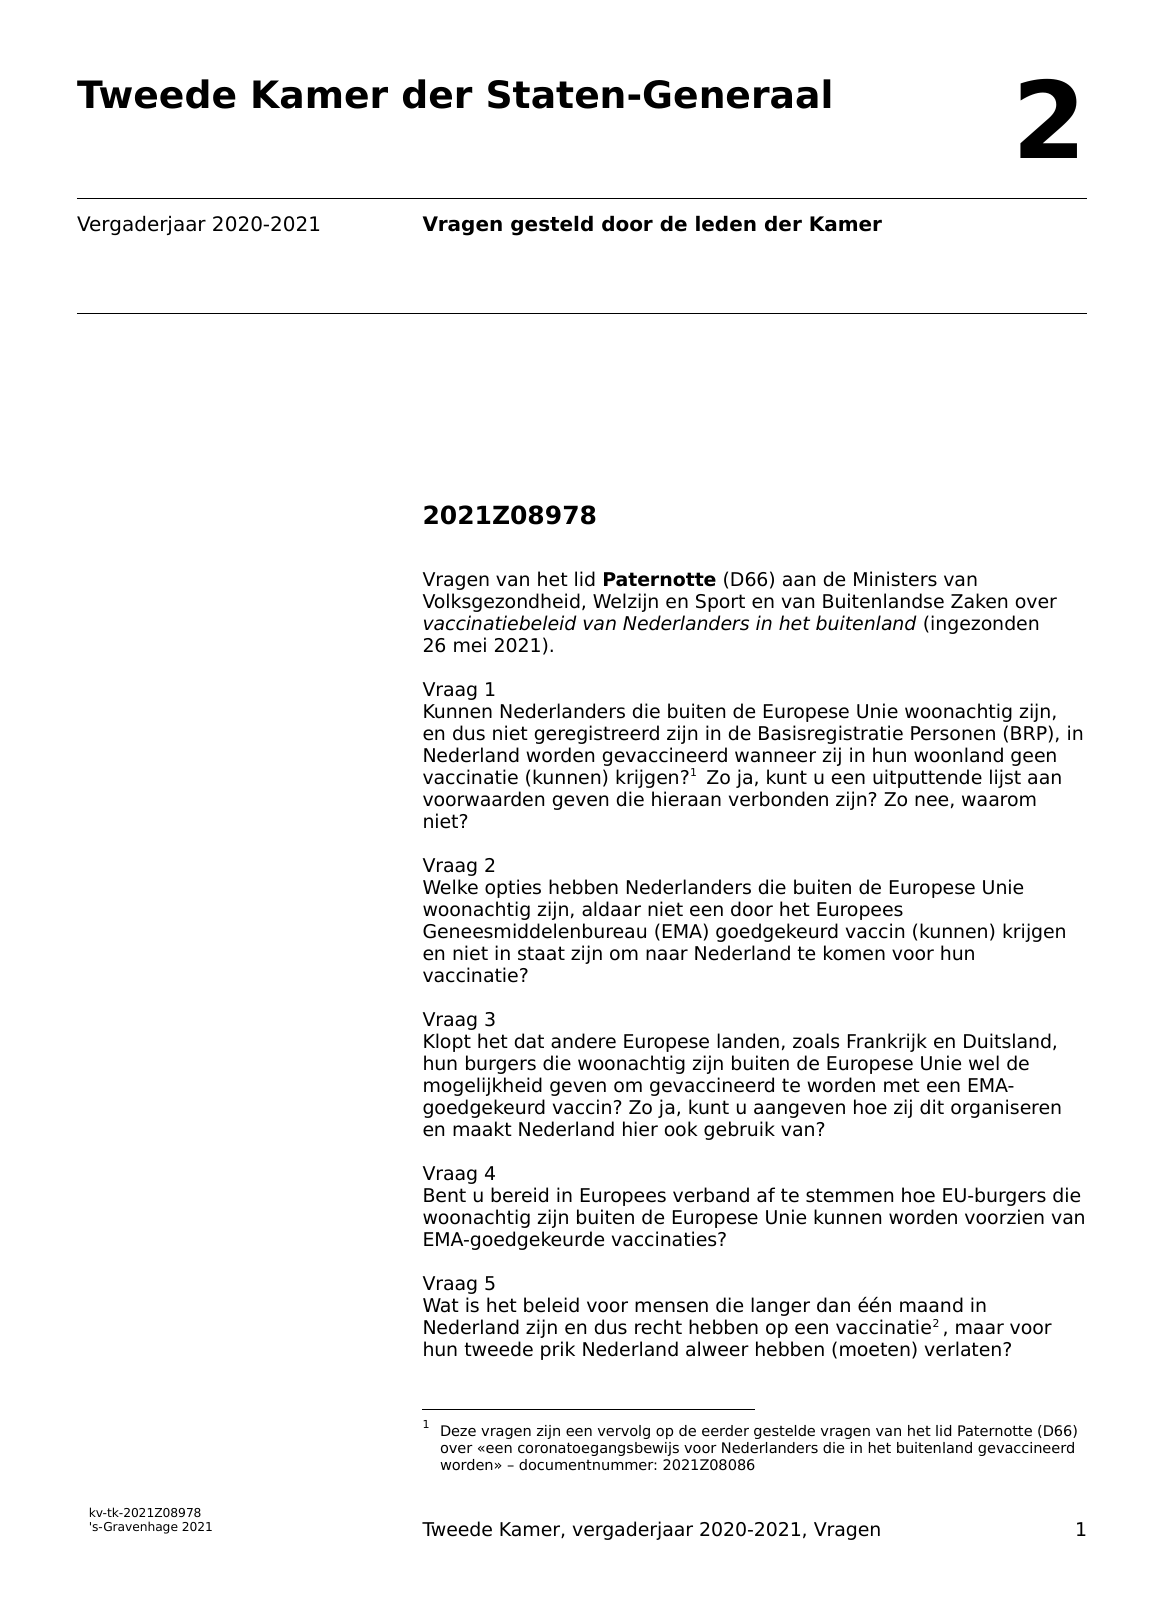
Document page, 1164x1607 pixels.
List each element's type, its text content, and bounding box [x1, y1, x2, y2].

text Vraag 3 [422, 1009, 1087, 1031]
text Deze vragen zijn een vervolg op de eerder gestelde vragen van het lid Paternotte (D66) over «een coronatoegangsbewijs voor Nederlanders die in het buitenland gevaccineerd worden» – documentnummer: 2021Z08086 [422, 1418, 1087, 1474]
text 2021Z08978 [422, 501, 1087, 531]
text Bent u bereid in Europees verband af te stemmen hoe EU-burgers die woonachtig zijn buiten de Europese Unie kunnen worden voorzien van EMA-goedgekeurde vaccinaties? [422, 1185, 1087, 1251]
text Vraag 4 [422, 1163, 1087, 1185]
text Wat is het beleid voor mensen die langer dan één maand in Nederland zijn en dus recht hebben op een vaccinatie, maar voor hun tweede prik Nederland alweer hebben (moeten) verlaten? [422, 1295, 1087, 1361]
table_header Tweede Kamer der Staten-Generaal [77, 59, 886, 198]
text 's-Gravenhage 2021 [88, 1520, 323, 1534]
table_cell Vragen gesteld door de leden der Kamer [422, 199, 1087, 313]
text Vraag 2 [422, 855, 1087, 877]
text Vraag 1 [422, 679, 1087, 701]
text Vragen van het lid Paternotte (D66) aan de Ministers van Volksgezondheid, Welzijn en Sport en van Buitenlandse Zaken over vaccinatiebeleid van Nederlanders in het buitenland (ingezonden 26 mei 2021). [422, 569, 1087, 657]
text Welke opties hebben Nederlanders die buiten de Europese Unie woonachtig zijn, aldaar niet een door het Europees Geneesmiddelenbureau (EMA) goedgekeurd vaccin (kunnen) krijgen en niet in staat zijn om naar Nederland te komen voor hun vaccinatie? [422, 877, 1087, 987]
table_cell Vergaderjaar 2020-2021 [77, 199, 422, 313]
text Kunnen Nederlanders die buiten de Europese Unie woonachtig zijn, en dus niet geregistreerd zijn in de Basisregistratie Personen (BRP), in Nederland worden gevaccineerd wanneer zij in hun woonland geen vaccinatie (kunnen) krijgen? Zo ja, kunt u een uitputtende lijst aan voorwaarden geven die hieraan verbonden zijn? Zo nee, waarom niet? [422, 701, 1087, 833]
table_header 2 [886, 59, 1087, 198]
text Klopt het dat andere Europese landen, zoals Frankrijk en Duitsland, hun burgers die woonachtig zijn buiten de Europese Unie wel de mogelijkheid geven om gevaccineerd te worden met een EMA-goedgekeurd vaccin? Zo ja, kunt u aangeven hoe zij dit organiseren en maakt Nederland hier ook gebruik van? [422, 1031, 1087, 1141]
text kv-tk-2021Z08978 [88, 1506, 323, 1520]
text Vraag 5 [422, 1273, 1087, 1295]
